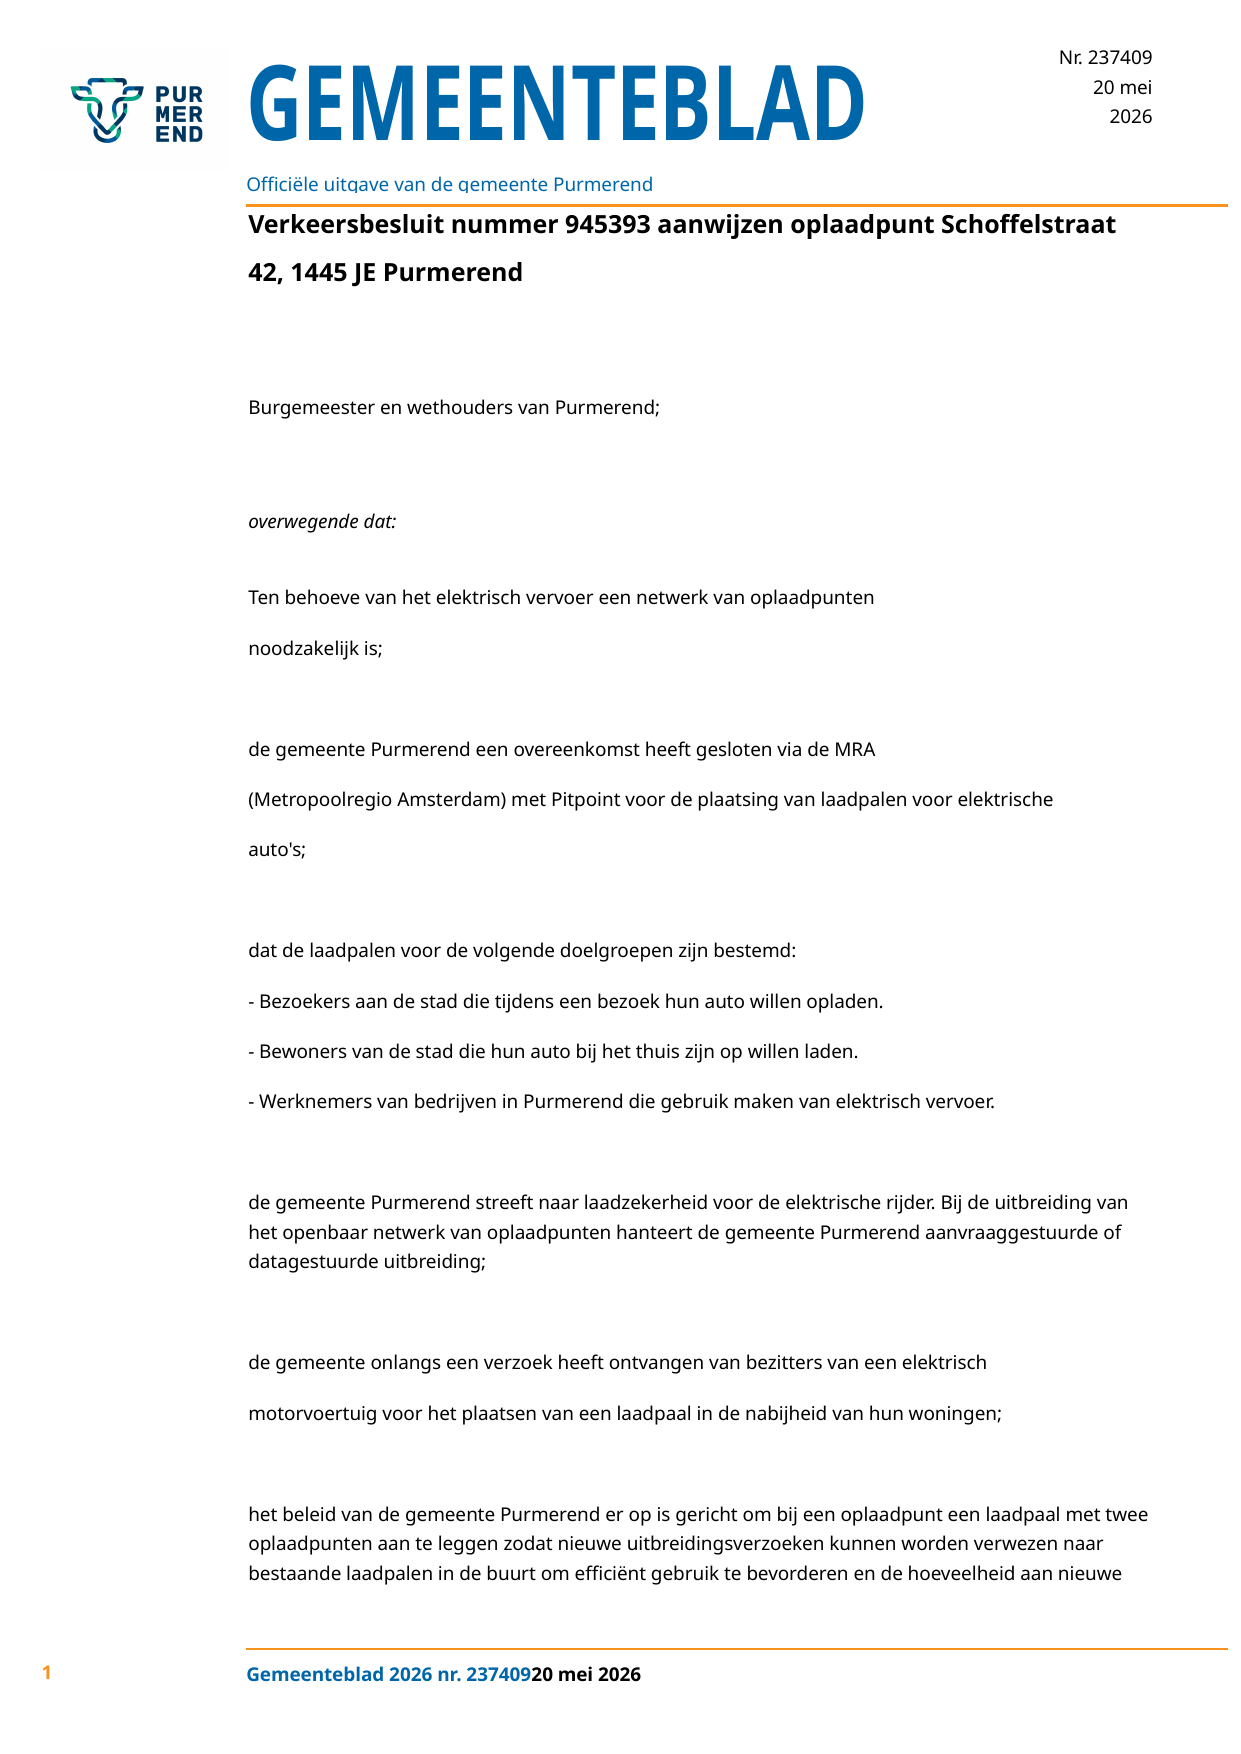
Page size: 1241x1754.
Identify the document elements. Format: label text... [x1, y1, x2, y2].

text Ten behoeve van het elektrisch vervoer een netwerk van oplaadpunten [248, 584, 1152, 610]
text Verkeersbesluit nummer 945393 aanwijzen oplaadpunt Schoffelstraat 42, 1445 JE Purmerend [248, 207, 1152, 288]
text motorvoertuig voor het plaatsen van een laadpaal in de nabijheid van hun woningen; [248, 1400, 1152, 1426]
picture [41, 47, 231, 172]
text de gemeente Purmerend een overeenkomst heeft gesloten via de MRA [248, 736, 1152, 762]
text de gemeente Purmerend streeft naar laadzekerheid voor de elektrische rijder. Bij de uitbreiding van het openbaar netwerk van oplaadpunten hanteert de gemeente Purmerend aanvraaggestuurde of datagestuurde uitbreiding; [248, 1189, 1152, 1274]
text - Bezoekers aan de stad die tijdens een bezoek hun auto willen opladen. [248, 988, 1152, 1014]
text Burgemeester en wethouders van Purmerend; [248, 394, 1152, 420]
text auto's; [248, 837, 1152, 862]
text noodzakelijk is; [248, 635, 1152, 661]
text de gemeente onlangs een verzoek heeft ontvangen van bezitters van een elektrisch [248, 1349, 1152, 1375]
text - Bewoners van de stad die hun auto bij het thuis zijn op willen laden. [248, 1038, 1152, 1064]
text overwegende dat: [248, 508, 1152, 534]
text (Metropoolregio Amsterdam) met Pitpoint voor de plaatsing van laadpalen voor elektrische [248, 786, 1152, 812]
text het beleid van de gemeente Purmerend er op is gericht om bij een oplaadpunt een laadpaal met twee oplaadpunten aan te leggen zodat nieuwe uitbreidingsverzoeken kunnen worden verwezen naar bestaande laadpalen in de buurt om efficiënt gebruik te bevorderen en de hoeveelheid aan nieuwe [248, 1501, 1152, 1586]
text - Werknemers van bedrijven in Purmerend die gebruik maken van elektrisch vervoer. [248, 1089, 1152, 1114]
text dat de laadpalen voor de volgende doelgroepen zijn bestemd: [248, 937, 1152, 963]
